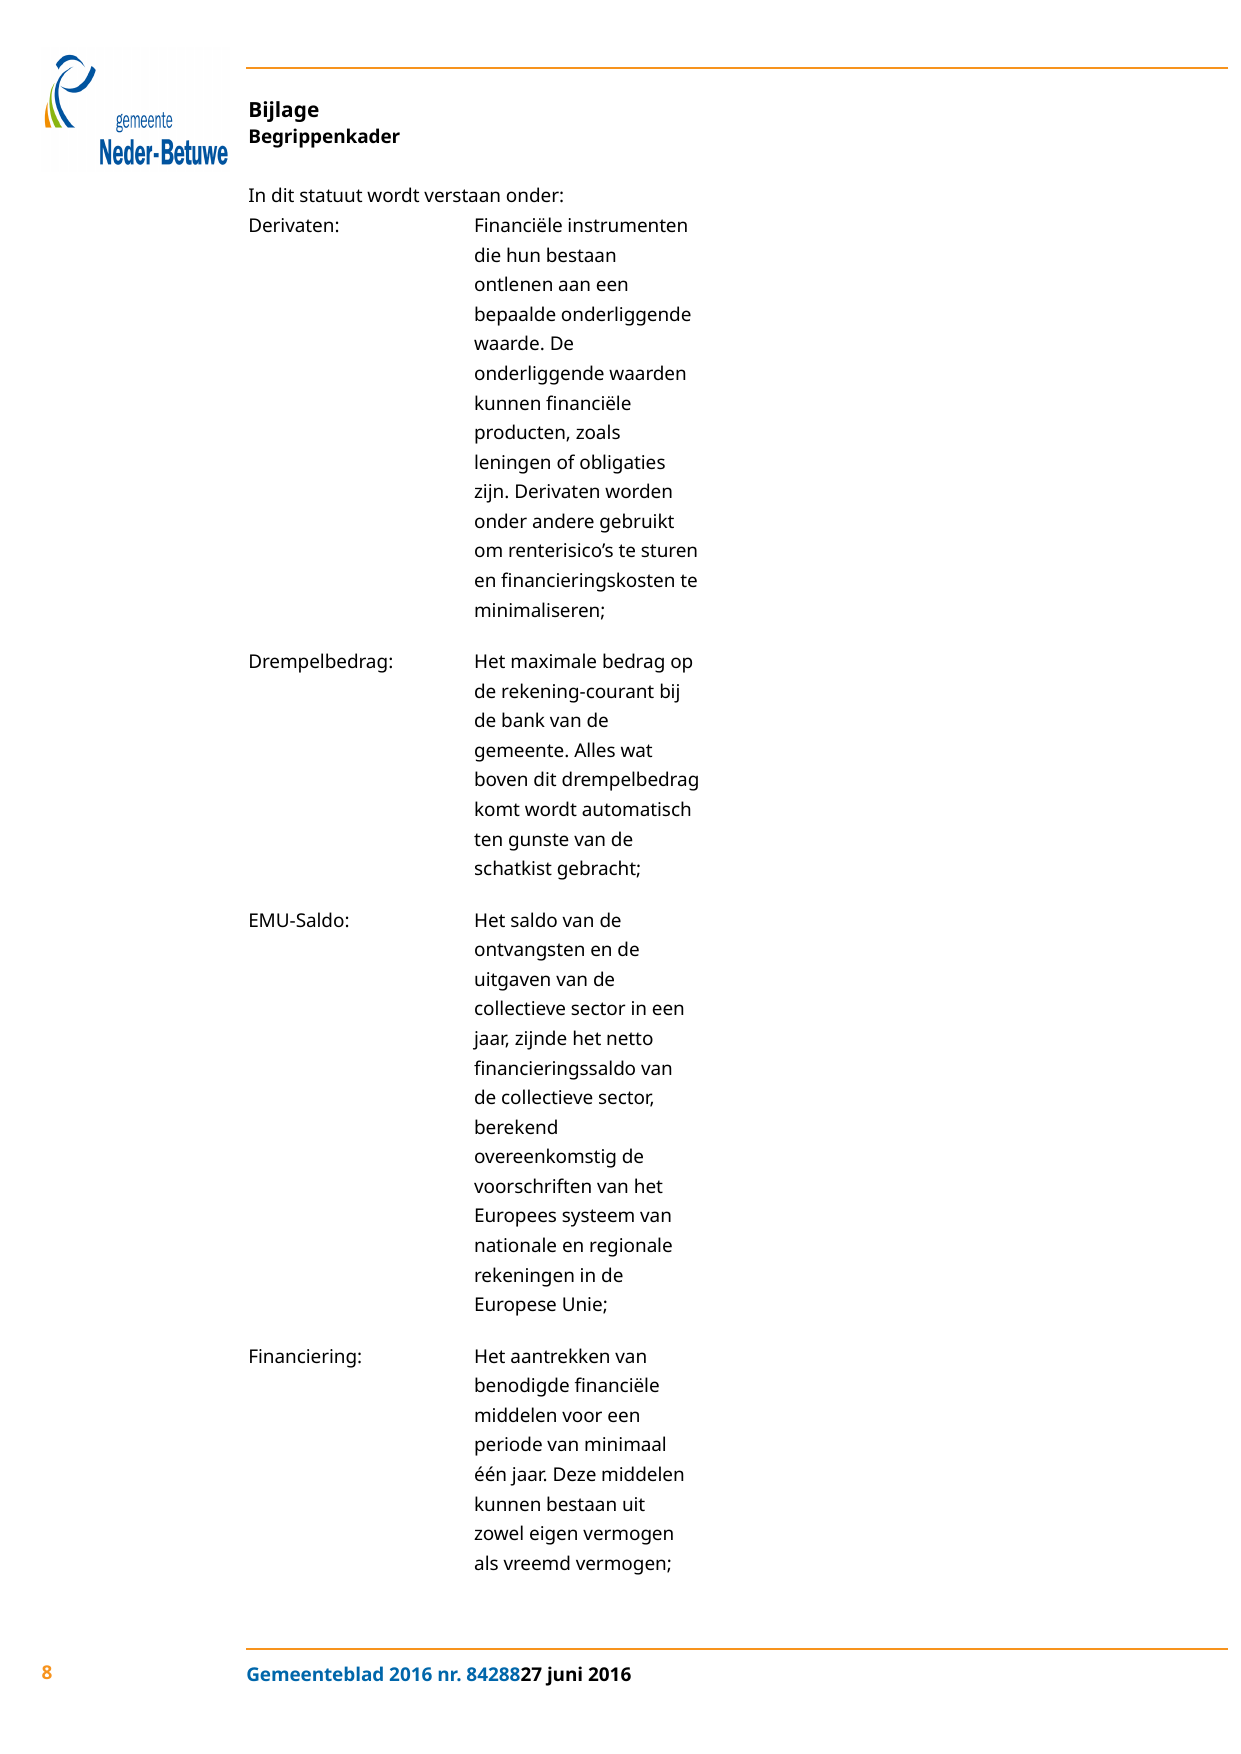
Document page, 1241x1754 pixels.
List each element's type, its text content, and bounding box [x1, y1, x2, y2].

table_cell [474, 1576, 700, 1601]
table_cell [248, 1576, 474, 1601]
table_cell Financiering: [248, 1343, 474, 1576]
table_cell EMU-Saldo: [248, 907, 474, 1317]
table_header Financiële instrumenten die hun bestaan ontlenen aan een bepaalde onderliggende waarde. De onderliggende waarden kunnen financiële producten, zoals leningen of obligaties zijn. Derivaten worden onder andere gebruikt om renterisico’s te sturen en financieringskosten te minimaliseren; [474, 212, 700, 622]
table_cell [474, 623, 700, 648]
text Bijlage [248, 95, 1152, 123]
picture [41, 47, 231, 172]
table_cell [248, 1317, 474, 1343]
table_cell Het aantrekken van benodigde financiële middelen voor een periode van minimaal één jaar. Deze middelen kunnen bestaan uit zowel eigen vermogen als vreemd vermogen; [474, 1343, 700, 1576]
table_header Derivaten: [248, 212, 474, 622]
table_cell Het maximale bedrag op de rekening-courant bij de bank van de gemeente. Alles wat boven dit drempelbedrag komt wordt automatisch ten gunste van de schatkist gebracht; [474, 648, 700, 881]
table_cell [474, 1317, 700, 1343]
table_cell [474, 881, 700, 907]
table_cell [248, 881, 474, 907]
table_cell Het saldo van de ontvangsten en de uitgaven van de collectieve sector in een jaar, zijnde het netto financieringssaldo van de collectieve sector, berekend overeenkomstig de voorschriften van het Europees systeem van nationale en regionale rekeningen in de Europese Unie; [474, 907, 700, 1317]
table_cell Drempelbedrag: [248, 648, 474, 881]
text In dit statuut wordt verstaan onder: [248, 182, 1152, 208]
table_cell [248, 623, 474, 648]
text Begrippenkader [248, 123, 1152, 149]
